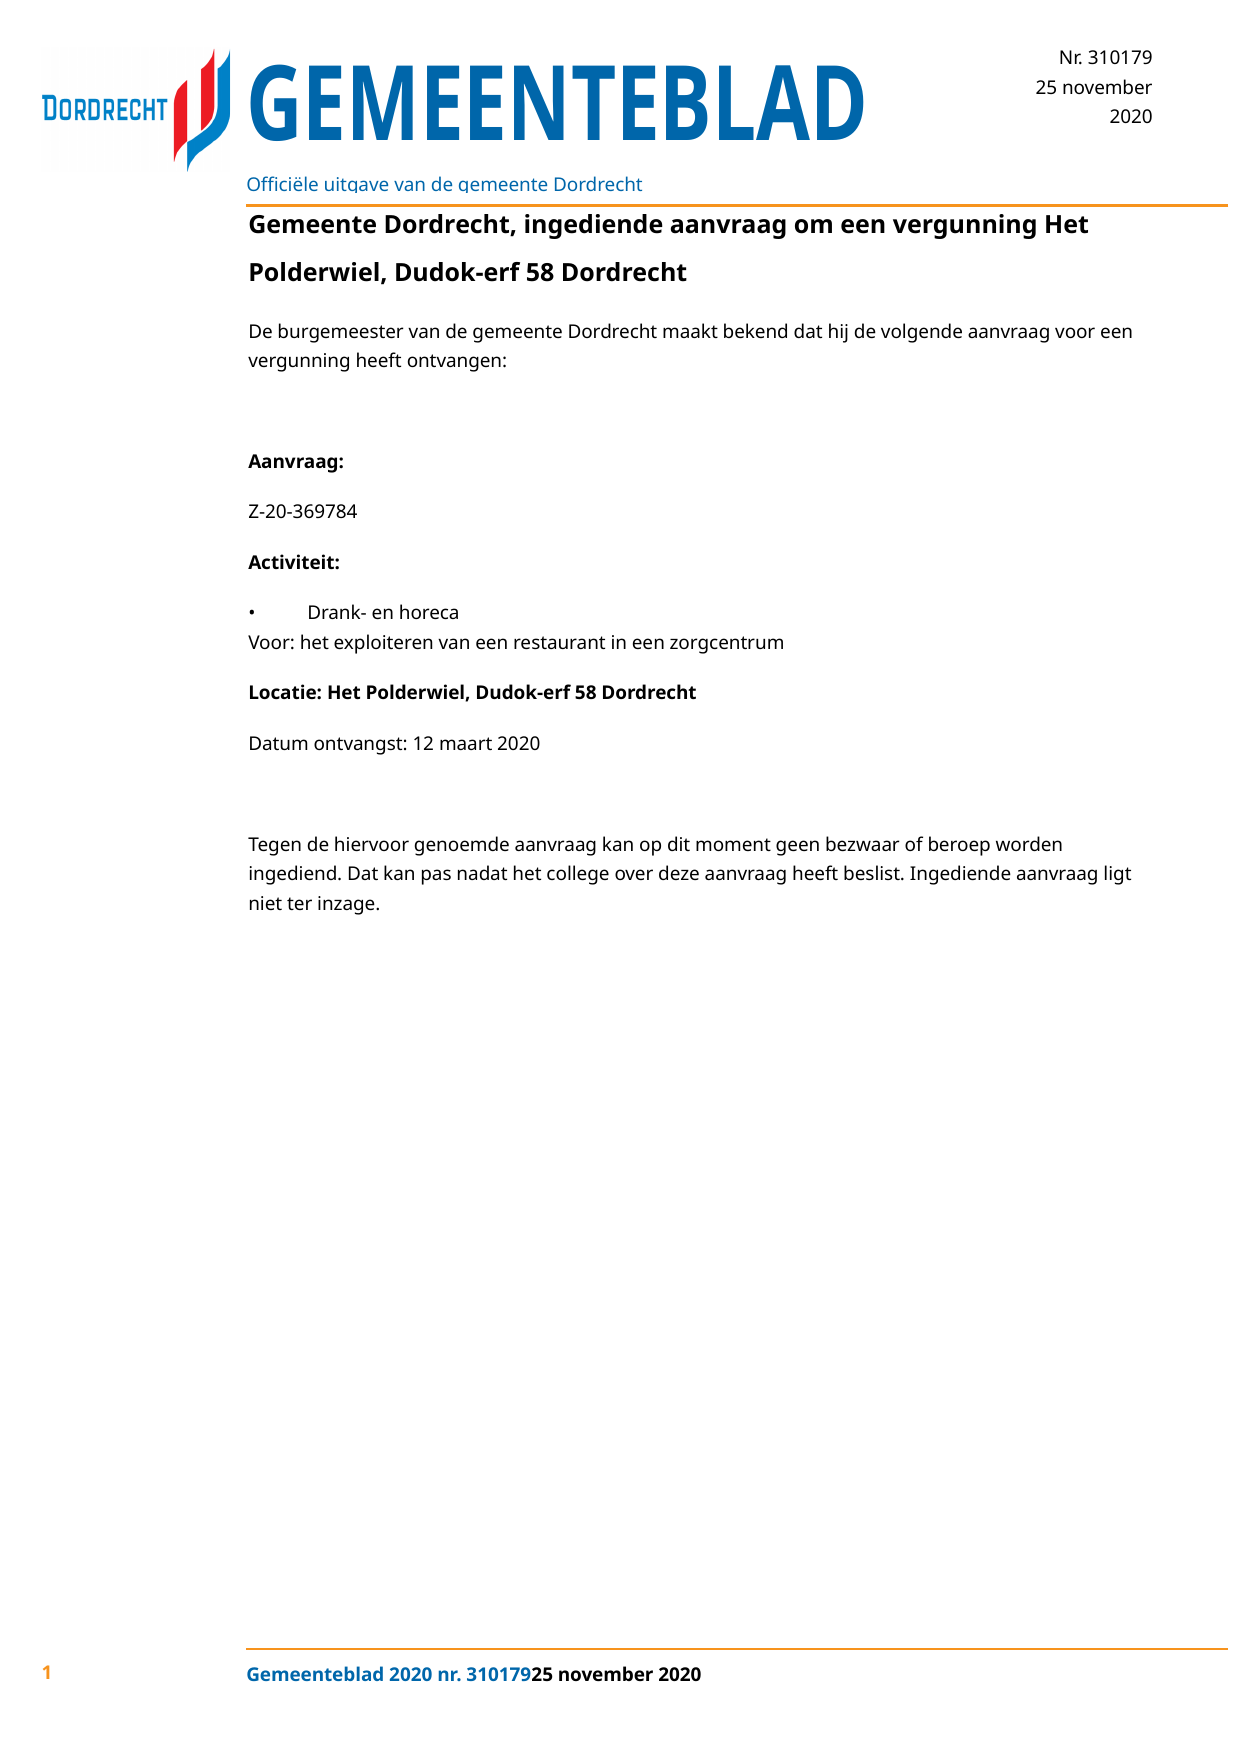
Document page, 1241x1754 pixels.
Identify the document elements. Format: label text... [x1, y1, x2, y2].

text Activiteit: [248, 549, 1152, 575]
text Locatie: Het Polderwiel, Dudok-erf 58 Dordrecht [248, 679, 1152, 705]
text Datum ontvangst: 12 maart 2020 [248, 730, 1152, 756]
list Drank- en horeca [248, 599, 1152, 625]
text Aanvraag: [248, 448, 1152, 474]
text Gemeente Dordrecht, ingediende aanvraag om een vergunning Het Polderwiel, Dudok-erf 58 Dordrecht [248, 207, 1152, 288]
picture [41, 47, 231, 172]
text Tegen de hiervoor genoemde aanvraag kan op dit moment geen bezwaar of beroep worden ingediend. Dat kan pas nadat het college over deze aanvraag heeft beslist. Ingediende aanvraag ligt niet ter inzage. [248, 831, 1152, 916]
text De burgemeester van de gemeente Dordrecht maakt bekend dat hij de volgende aanvraag voor een vergunning heeft ontvangen: [248, 318, 1152, 373]
text Z-20-369784 [248, 499, 1152, 524]
text Voor: het exploiteren van een restaurant in een zorgcentrum [248, 629, 1152, 655]
